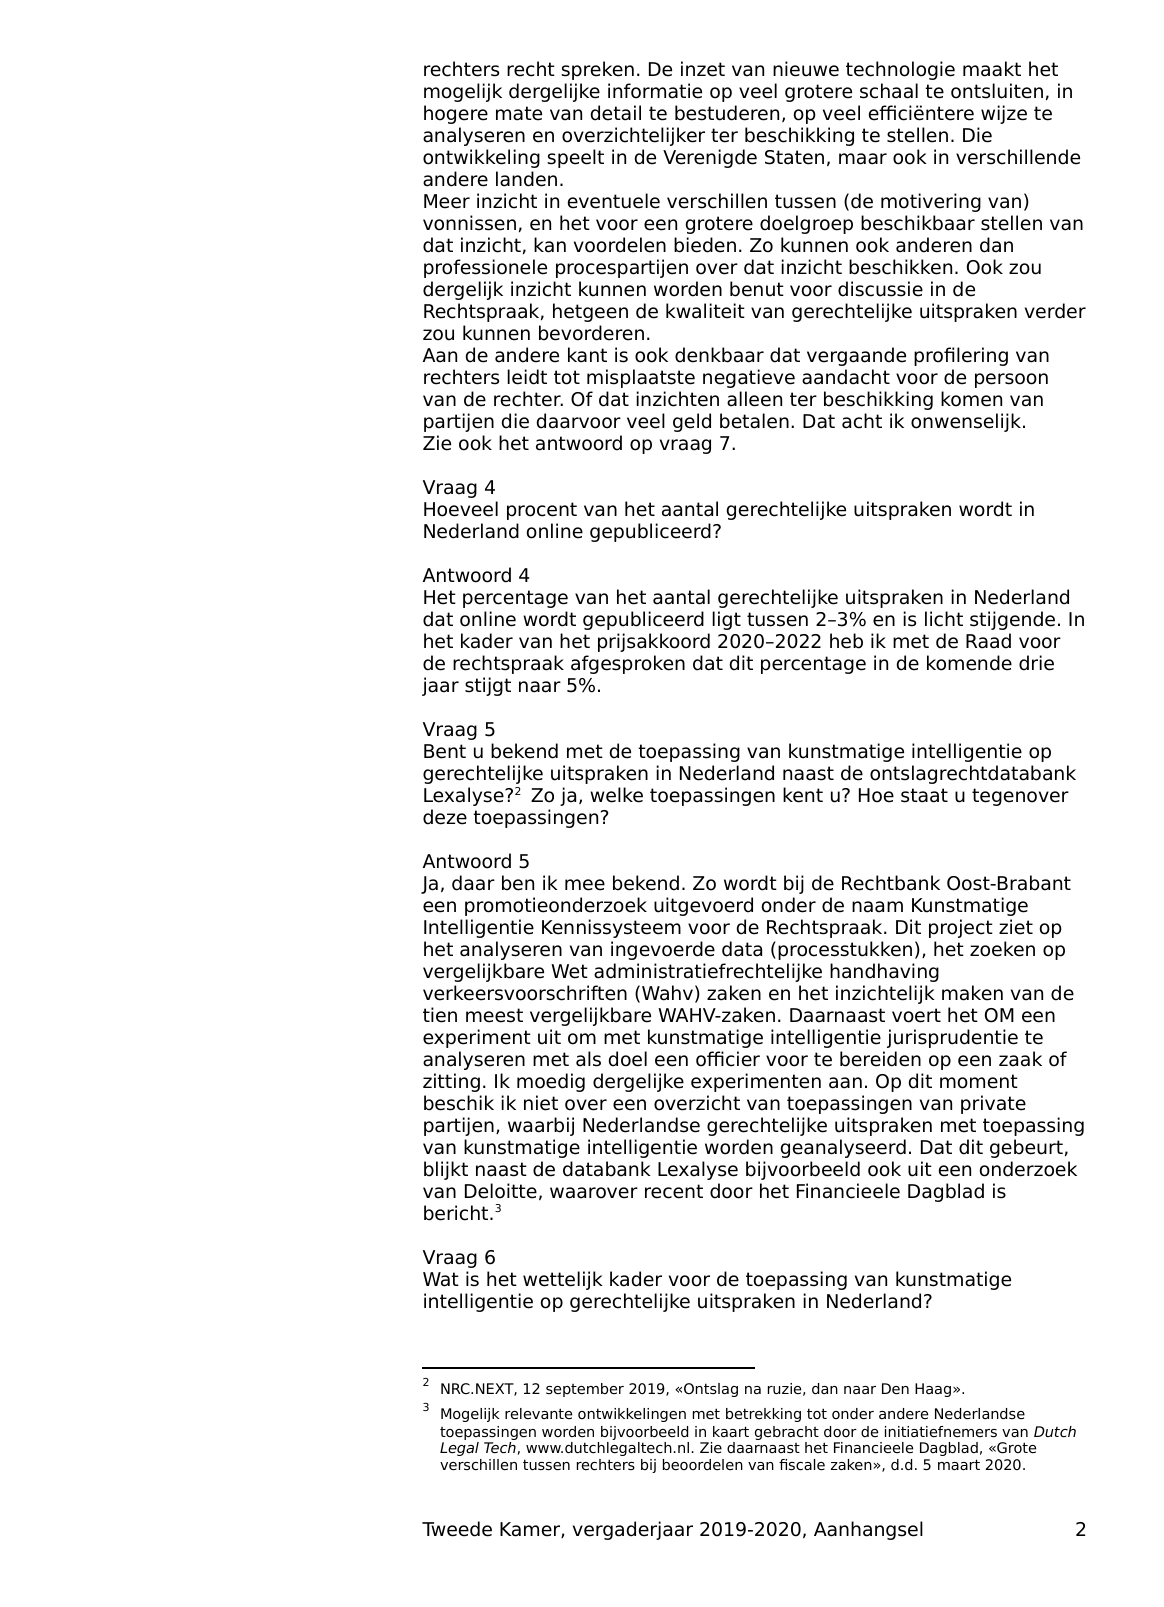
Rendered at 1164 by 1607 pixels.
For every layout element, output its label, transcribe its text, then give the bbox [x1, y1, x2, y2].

text Wat is het wettelijk kader voor de toepassing van kunstmatige intelligentie op gerechtelijke uitspraken in Nederland? [422, 1269, 1087, 1313]
text Mogelijk relevante ontwikkelingen met betrekking tot onder andere Nederlandse toepassingen worden bijvoorbeeld in kaart gebracht door de initiatiefnemers van Dutch Legal Tech, www.dutchlegaltech.nl. Zie daarnaast het Financieele Dagblad, «Grote verschillen tussen rechters bij beoordelen van fiscale zaken», d.d. 5 maart 2020. [422, 1402, 1087, 1474]
text Ja, daar ben ik mee bekend. Zo wordt bij de Rechtbank Oost-Brabant een promotieonderzoek uitgevoerd onder de naam Kunstmatige Intelligentie Kennissysteem voor de Rechtspraak. Dit project ziet op het analyseren van ingevoerde data (processtukken), het zoeken op vergelijkbare Wet administratiefrechtelijke handhaving verkeersvoorschriften (Wahv) zaken en het inzichtelijk maken van de tien meest vergelijkbare WAHV-zaken. Daarnaast voert het OM een experiment uit om met kunstmatige intelligentie jurisprudentie te analyseren met als doel een officier voor te bereiden op een zaak of zitting. Ik moedig dergelijke experimenten aan. Op dit moment beschik ik niet over een overzicht van toepassingen van private partijen, waarbij Nederlandse gerechtelijke uitspraken met toepassing van kunstmatige intelligentie worden geanalyseerd. Dat dit gebeurt, blijkt naast de databank Lexalyse bijvoorbeeld ook uit een onderzoek van Deloitte, waarover recent door het Financieele Dagblad is bericht. [422, 873, 1087, 1225]
text Hoeveel procent van het aantal gerechtelijke uitspraken wordt in Nederland online gepubliceerd? [422, 499, 1087, 543]
text Meer inzicht in eventuele verschillen tussen (de motivering van) vonnissen, en het voor een grotere doelgroep beschikbaar stellen van dat inzicht, kan voordelen bieden. Zo kunnen ook anderen dan professionele procespartijen over dat inzicht beschikken. Ook zou dergelijk inzicht kunnen worden benut voor discussie in de Rechtspraak, hetgeen de kwaliteit van gerechtelijke uitspraken verder zou kunnen bevorderen. [422, 191, 1087, 345]
text Zie ook het antwoord op vraag 7. [422, 433, 1087, 455]
text Vraag 4 [422, 477, 1087, 499]
text Antwoord 4 [422, 565, 1087, 587]
text rechters recht spreken. De inzet van nieuwe technologie maakt het mogelijk dergelijke informatie op veel grotere schaal te ontsluiten, in hogere mate van detail te bestuderen, op veel efficiëntere wijze te analyseren en overzichtelijker ter beschikking te stellen. Die ontwikkeling speelt in de Verenigde Staten, maar ook in verschillende andere landen. [422, 59, 1087, 191]
text Vraag 5 [422, 719, 1087, 741]
text Vraag 6 [422, 1247, 1087, 1269]
text Het percentage van het aantal gerechtelijke uitspraken in Nederland dat online wordt gepubliceerd ligt tussen 2–3% en is licht stijgende. In het kader van het prijsakkoord 2020–2022 heb ik met de Raad voor de rechtspraak afgesproken dat dit percentage in de komende drie jaar stijgt naar 5%. [422, 587, 1087, 697]
text Aan de andere kant is ook denkbaar dat vergaande profilering van rechters leidt tot misplaatste negatieve aandacht voor de persoon van de rechter. Of dat inzichten alleen ter beschikking komen van partijen die daarvoor veel geld betalen. Dat acht ik onwenselijk. [422, 345, 1087, 433]
text Bent u bekend met de toepassing van kunstmatige intelligentie op gerechtelijke uitspraken in Nederland naast de ontslagrechtdatabank Lexalyse? Zo ja, welke toepassingen kent u? Hoe staat u tegenover deze toepassingen? [422, 741, 1087, 829]
text NRC.NEXT, 12 september 2019, «Ontslag na ruzie, dan naar Den Haag». [422, 1377, 1087, 1399]
text Antwoord 5 [422, 851, 1087, 873]
